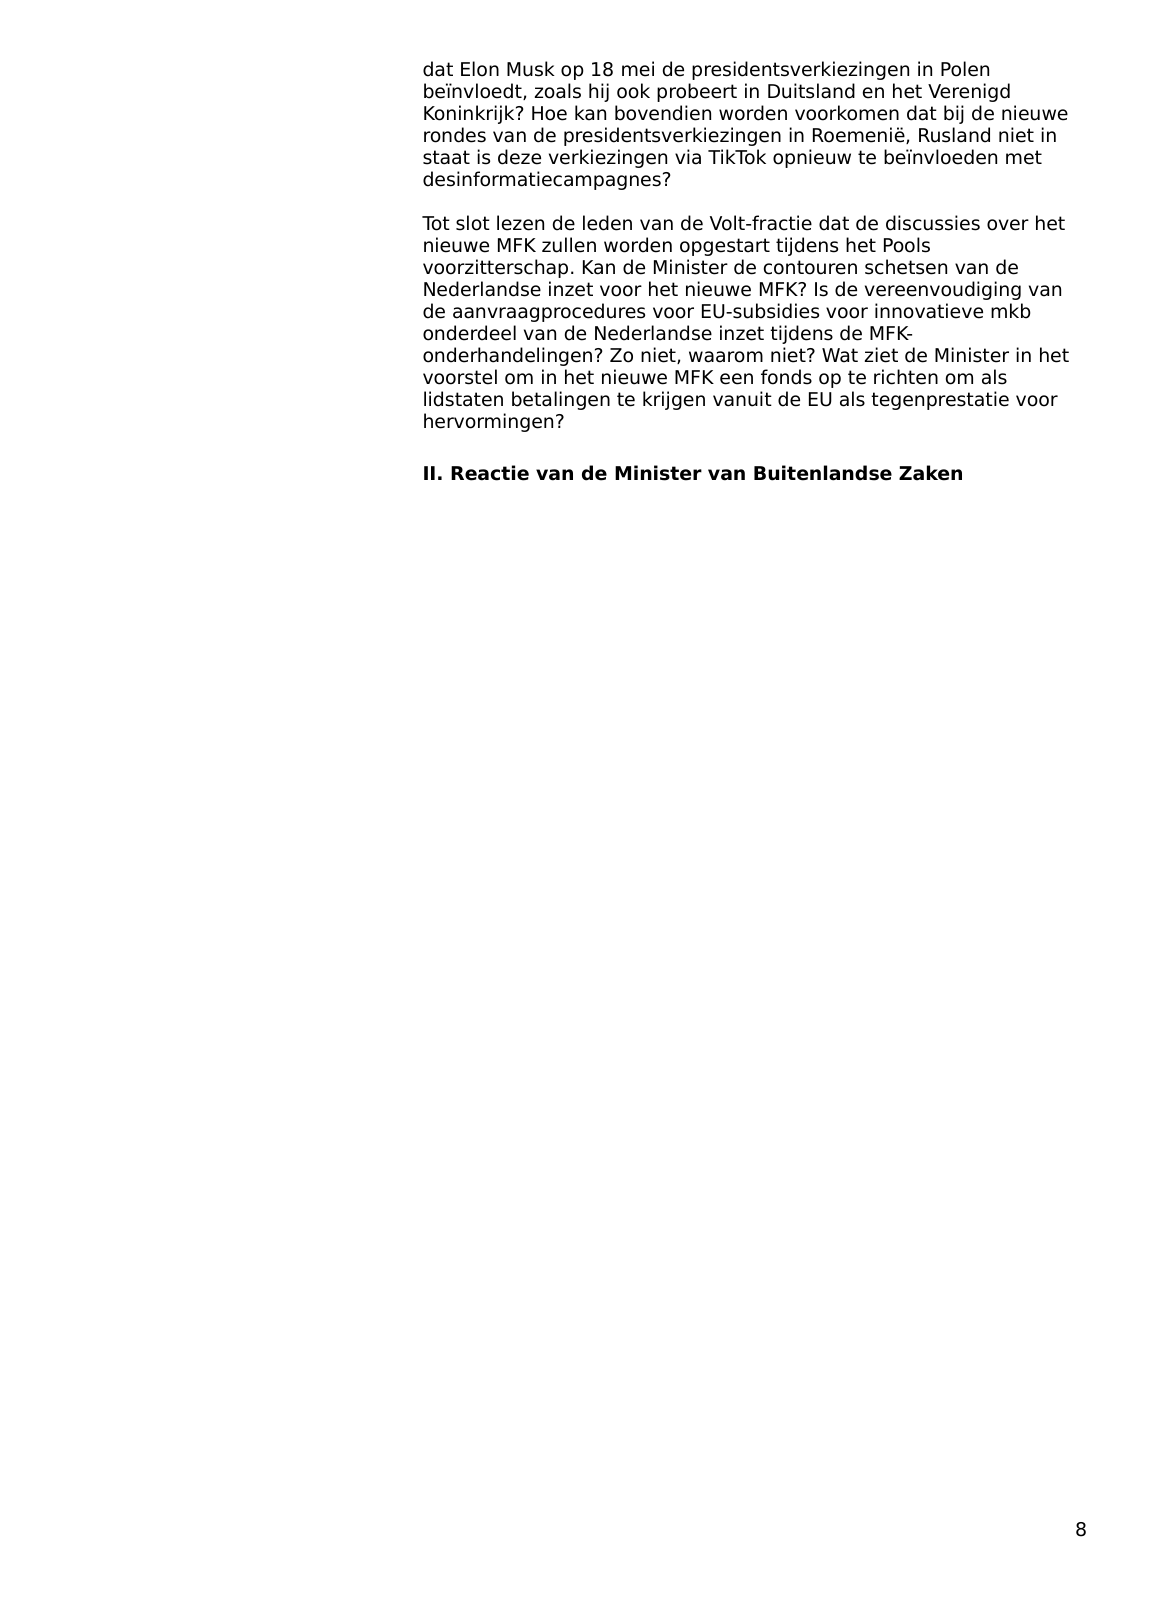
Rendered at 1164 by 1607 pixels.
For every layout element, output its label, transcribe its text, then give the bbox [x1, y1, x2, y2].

text dat Elon Musk op 18 mei de presidentsverkiezingen in Polen beïnvloedt, zoals hij ook probeert in Duitsland en het Verenigd Koninkrijk? Hoe kan bovendien worden voorkomen dat bij de nieuwe rondes van de presidentsverkiezingen in Roemenië, Rusland niet in staat is deze verkiezingen via TikTok opnieuw te beïnvloeden met desinformatiecampagnes? [422, 59, 1087, 191]
text Tot slot lezen de leden van de Volt-fractie dat de discussies over het nieuwe MFK zullen worden opgestart tijdens het Pools voorzitterschap. Kan de Minister de contouren schetsen van de Nederlandse inzet voor het nieuwe MFK? Is de vereenvoudiging van de aanvraagprocedures voor EU-subsidies voor innovatieve mkb onderdeel van de Nederlandse inzet tijdens de MFK-onderhandelingen? Zo niet, waarom niet? Wat ziet de Minister in het voorstel om in het nieuwe MFK een fonds op te richten om als lidstaten betalingen te krijgen vanuit de EU als tegenprestatie voor hervormingen? [422, 213, 1087, 433]
subtitle II. Reactie van de Minister van Buitenlandse Zaken [422, 463, 1087, 485]
